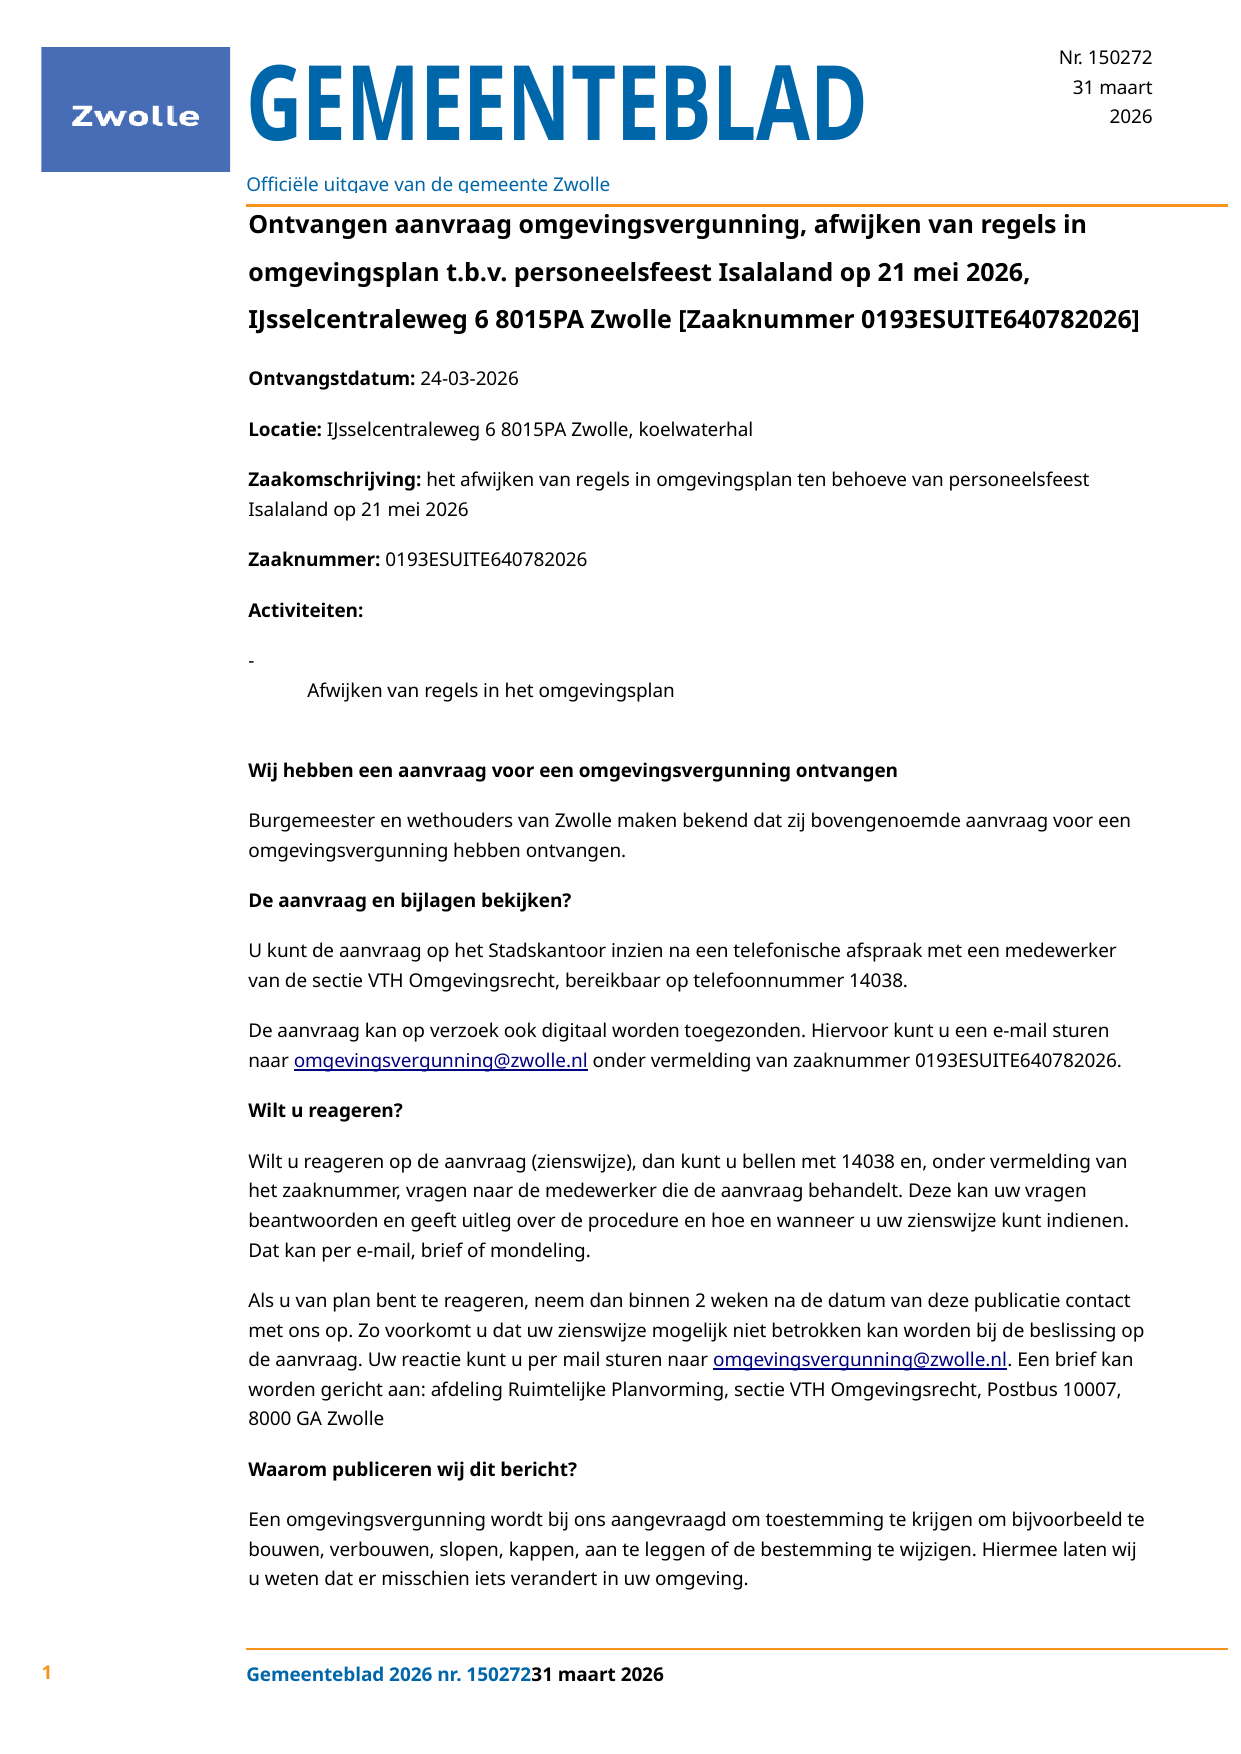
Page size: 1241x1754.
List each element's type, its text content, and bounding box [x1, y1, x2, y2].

text Waarom publiceren wij dit bericht? [248, 1456, 1152, 1482]
text Een omgevingsvergunning wordt bij ons aangevraagd om toestemming te krijgen om bijvoorbeeld te bouwen, verbouwen, slopen, kappen, aan te leggen of de bestemming te wijzigen. Hiermee laten wij u weten dat er misschien iets verandert in uw omgeving. [248, 1506, 1152, 1591]
text De aanvraag en bijlagen bekijken? [248, 887, 1152, 913]
text U kunt de aanvraag op het Stadskantoor inzien na een telefonische afspraak met een medewerker van de sectie VTH Omgevingsrecht, bereikbaar op telefoonnummer 14038. [248, 938, 1152, 993]
list Afwijken van regels in het omgevingsplan [248, 677, 1152, 702]
text Zaakomschrijving: het afwijken van regels in omgevingsplan ten behoeve van personeelsfeest Isalaland op 21 mei 2026 [248, 466, 1152, 522]
text Burgemeester en wethouders van Zwolle maken bekend dat zij bovengenoemde aanvraag voor een omgevingsvergunning hebben ontvangen. [248, 807, 1152, 862]
text Wij hebben een aanvraag voor een omgevingsvergunning ontvangen [248, 757, 1152, 782]
picture [41, 47, 231, 172]
text Zaaknummer: 0193ESUITE640782026 [248, 546, 1152, 572]
text Ontvangstdatum: 24-03-2026 [248, 366, 1152, 391]
text Activiteiten: [248, 597, 1152, 622]
text Locatie: IJsselcentraleweg 6 8015PA Zwolle, koelwaterhal [248, 416, 1152, 442]
text Wilt u reageren? [248, 1098, 1152, 1123]
text Wilt u reageren op de aanvraag (zienswijze), dan kunt u bellen met 14038 en, onder vermelding van het zaaknummer, vragen naar de medewerker die de aanvraag behandelt. Deze kan uw vragen beantwoorden en geeft uitleg over de procedure en hoe en wanneer u uw zienswijze kunt indienen. Dat kan per e-mail, brief of mondeling. [248, 1148, 1152, 1262]
text De aanvraag kan op verzoek ook digitaal worden toegezonden. Hiervoor kunt u een e-mail sturen naar omgevingsvergunning@zwolle.nl onder vermelding van zaaknummer 0193ESUITE640782026. [248, 1018, 1152, 1073]
text Ontvangen aanvraag omgevingsvergunning, afwijken van regels in omgevingsplan t.b.v. personeelsfeest Isalaland op 21 mei 2026, IJsselcentraleweg 6 8015PA Zwolle [Zaaknummer 0193ESUITE640782026] [248, 207, 1152, 336]
text Als u van plan bent te reageren, neem dan binnen 2 weken na de datum van deze publicatie contact met ons op. Zo voorkomt u dat uw zienswijze mogelijk niet betrokken kan worden bij de beslissing op de aanvraag. Uw reactie kunt u per mail sturen naar omgevingsvergunning@zwolle.nl. Een brief kan worden gericht aan: afdeling Ruimtelijke Planvorming, sectie VTH Omgevingsrecht, Postbus 10007, 8000 GA Zwolle [248, 1287, 1152, 1431]
